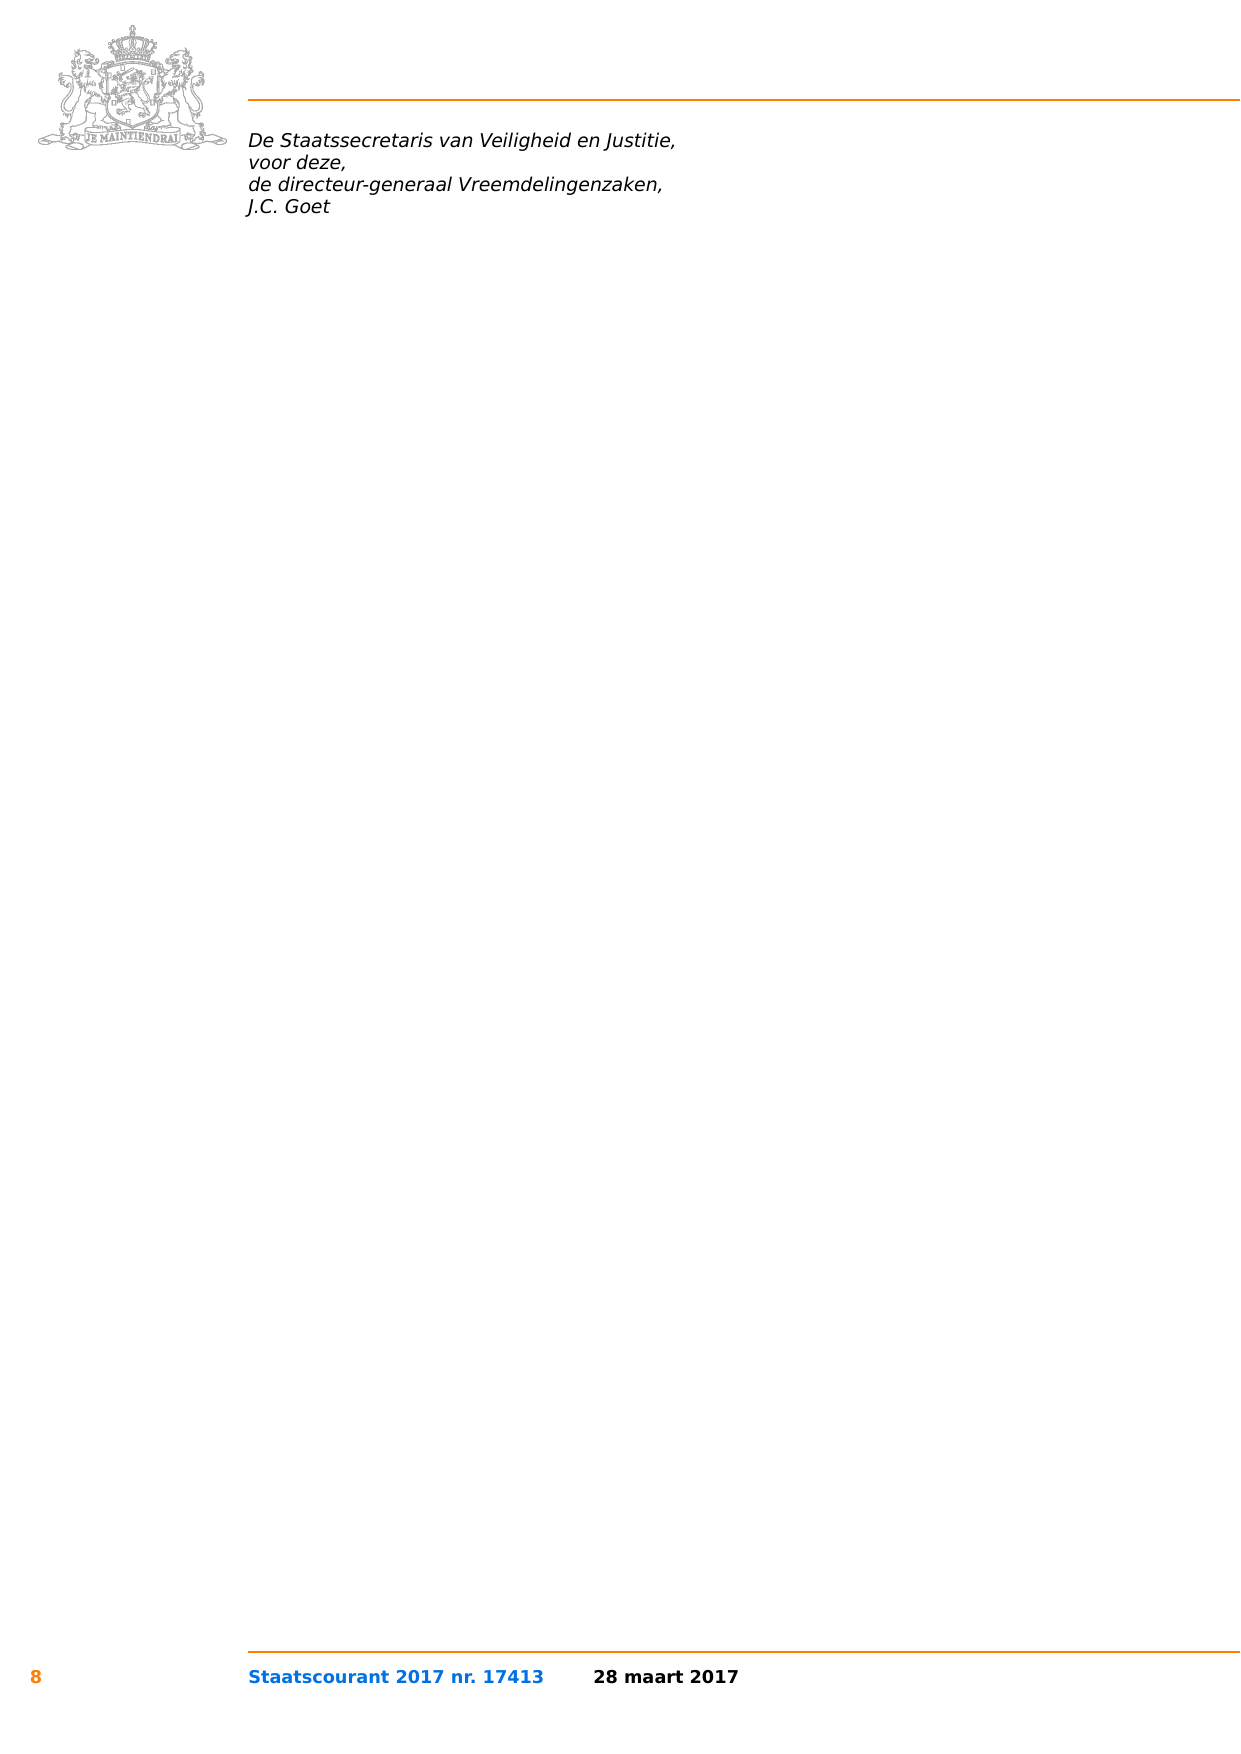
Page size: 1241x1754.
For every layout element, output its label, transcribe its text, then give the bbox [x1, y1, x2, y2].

text De Staatssecretaris van Veiligheid en Justitie, voor deze, de directeur-generaal Vreemdelingenzaken, J.C. Goet [248, 130, 1163, 218]
picture [38, 25, 227, 150]
